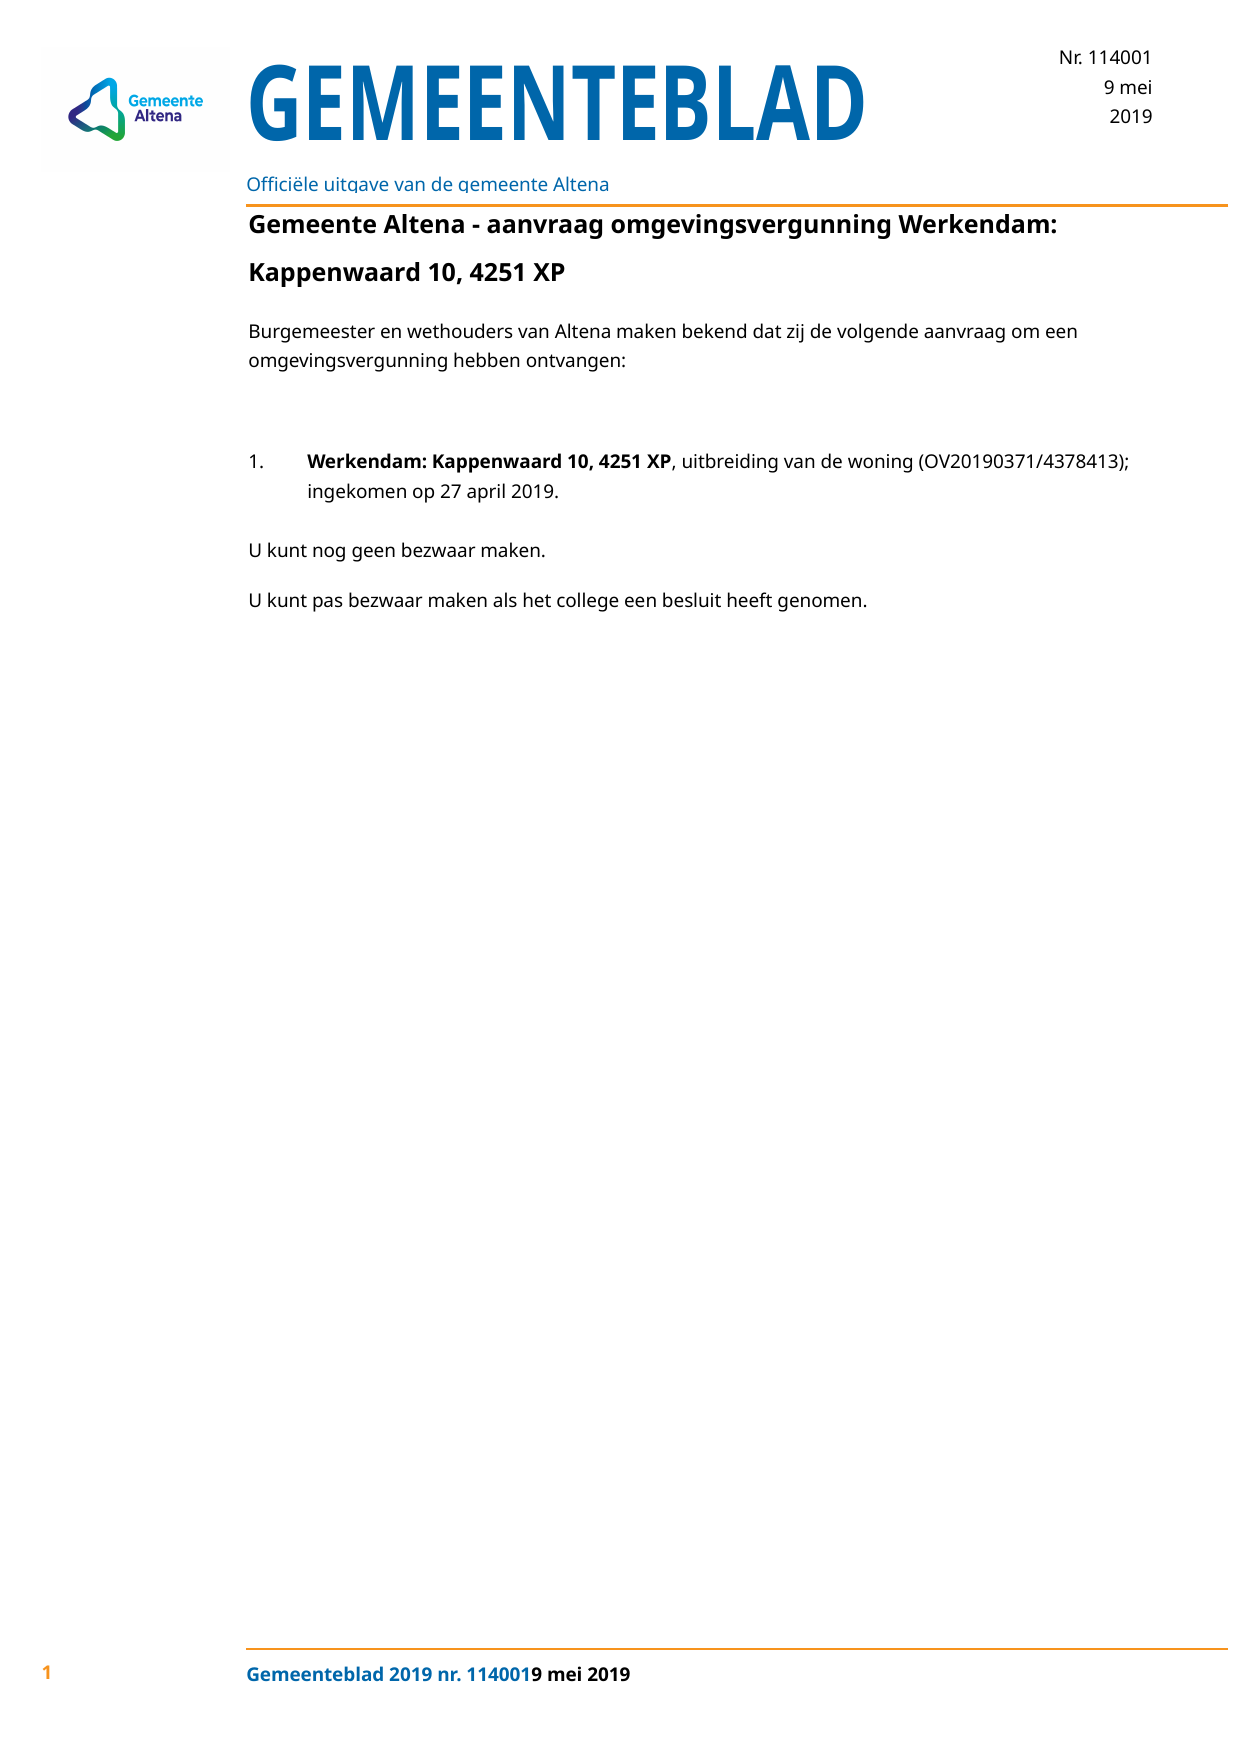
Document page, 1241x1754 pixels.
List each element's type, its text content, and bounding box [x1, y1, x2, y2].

text U kunt nog geen bezwaar maken. [248, 537, 1152, 563]
text U kunt pas bezwaar maken als het college een besluit heeft genomen. [248, 587, 1152, 613]
text Gemeente Altena - aanvraag omgevingsvergunning Werkendam: Kappenwaard 10, 4251 XP [248, 207, 1152, 288]
picture [41, 47, 231, 172]
list Werkendam: Kappenwaard 10, 4251 XP, uitbreiding van de woning (OV20190371/4378413); ingekomen op 27 april 2019. [248, 448, 1152, 504]
text Burgemeester en wethouders van Altena maken bekend dat zij de volgende aanvraag om een omgevingsvergunning hebben ontvangen: [248, 318, 1152, 373]
